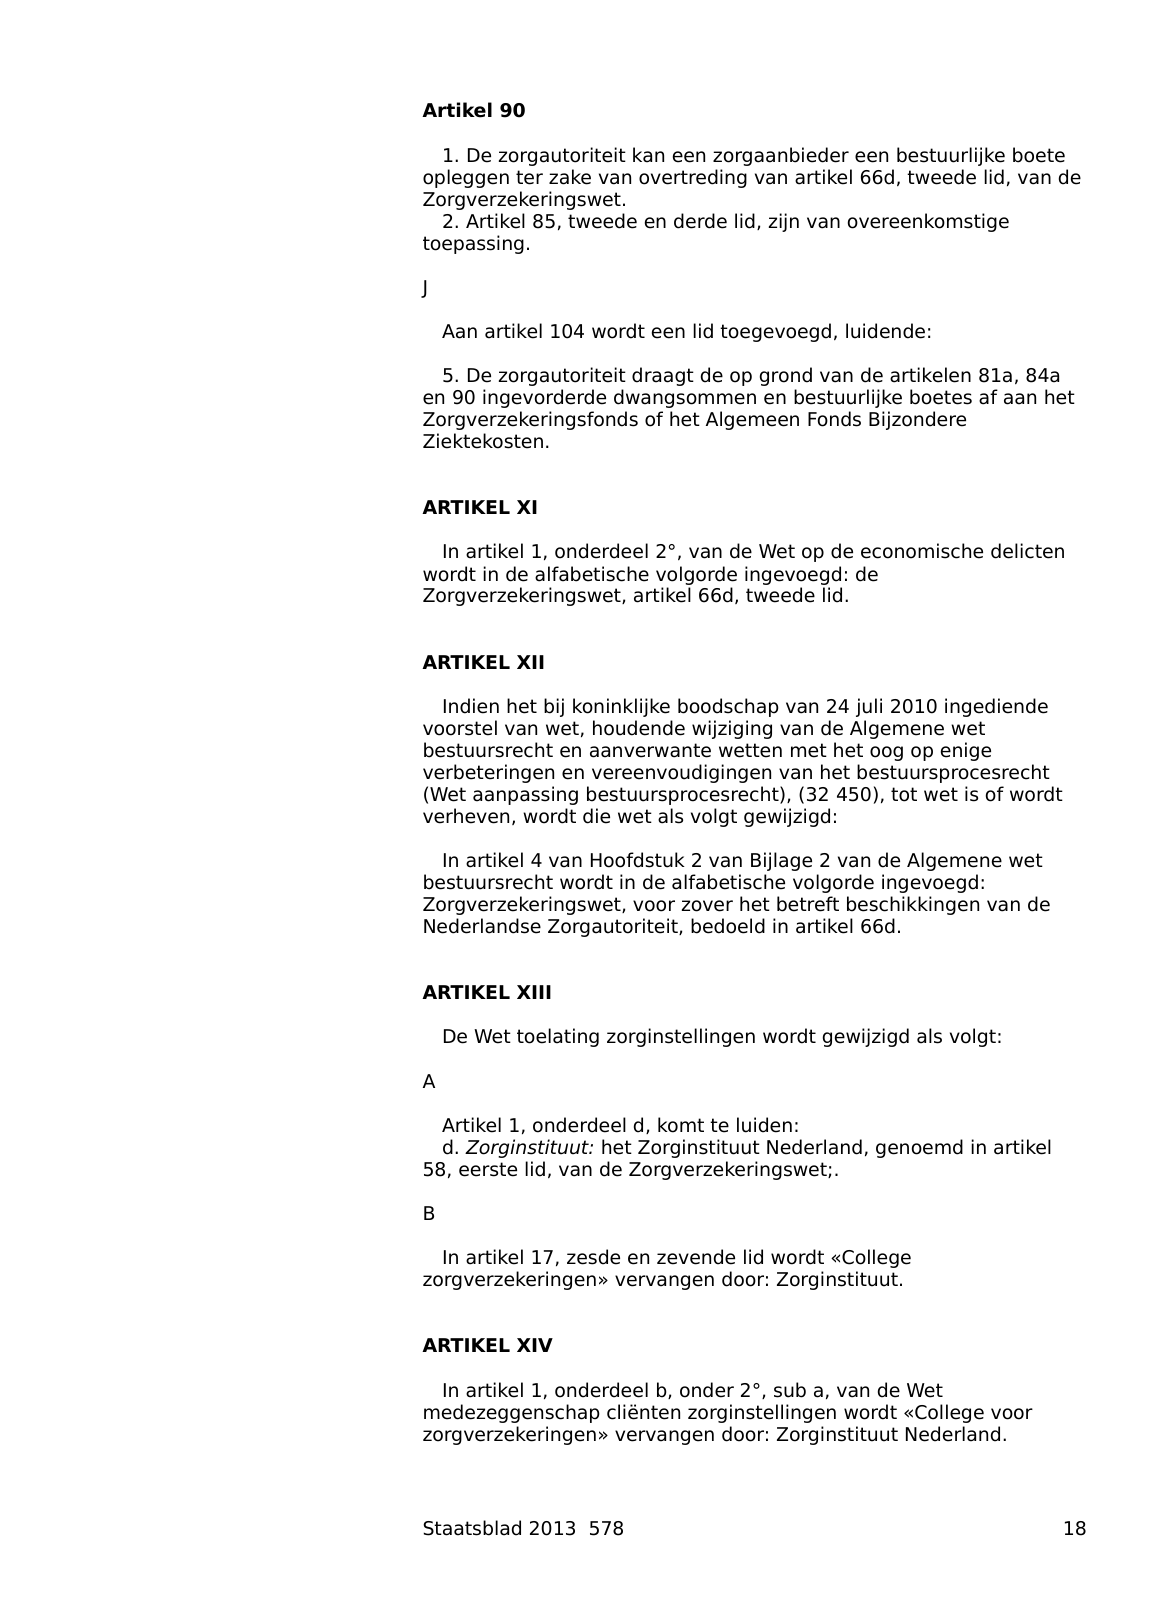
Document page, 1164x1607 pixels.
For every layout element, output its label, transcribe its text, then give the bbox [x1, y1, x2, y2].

subtitle ARTIKEL XI [422, 497, 1087, 519]
text d. Zorginstituut: het Zorginstituut Nederland, genoemd in artikel 58, eerste lid, van de Zorgverzekeringswet;. [422, 1137, 1087, 1181]
subtitle Artikel 90 [422, 100, 1087, 122]
subtitle ARTIKEL XIII [422, 982, 1087, 1004]
text 5. De zorgautoriteit draagt de op grond van de artikelen 81a, 84a en 90 ingevorderde dwangsommen en bestuurlijke boetes af aan het Zorgverzekeringsfonds of het Algemeen Fonds Bijzondere Ziektekosten. [422, 365, 1087, 453]
text In artikel 1, onderdeel b, onder 2°, sub a, van de Wet medezeggenschap cliënten zorginstellingen wordt «College voor zorgverzekeringen» vervangen door: Zorginstituut Nederland. [422, 1379, 1087, 1446]
text Indien het bij koninklijke boodschap van 24 juli 2010 ingediende voorstel van wet, houdende wijziging van de Algemene wet bestuursrecht en aanverwante wetten met het oog op enige verbeteringen en vereenvoudigingen van het bestuursprocesrecht (Wet aanpassing bestuursprocesrecht), (32 450), tot wet is of wordt verheven, wordt die wet als volgt gewijzigd: [422, 696, 1087, 828]
text Aan artikel 104 wordt een lid toegevoegd, luidende: [422, 321, 1087, 343]
text B [422, 1203, 1087, 1225]
subtitle ARTIKEL XIV [422, 1335, 1087, 1357]
text 2. Artikel 85, tweede en derde lid, zijn van overeenkomstige toepassing. [422, 211, 1087, 254]
text In artikel 1, onderdeel 2°, van de Wet op de economische delicten wordt in de alfabetische volgorde ingevoegd: de Zorgverzekeringswet, artikel 66d, tweede lid. [422, 541, 1087, 607]
text Artikel 1, onderdeel d, komt te luiden: [422, 1115, 1087, 1137]
text J [422, 277, 1087, 299]
text De Wet toelating zorginstellingen wordt gewijzigd als volgt: [422, 1026, 1087, 1048]
text In artikel 4 van Hoofdstuk 2 van Bijlage 2 van de Algemene wet bestuursrecht wordt in de alfabetische volgorde ingevoegd: Zorgverzekeringswet, voor zover het betreft beschikkingen van de Nederlandse Zorgautoriteit, bedoeld in artikel 66d. [422, 850, 1087, 938]
text In artikel 17, zesde en zevende lid wordt «College zorgverzekeringen» vervangen door: Zorginstituut. [422, 1247, 1087, 1291]
subtitle ARTIKEL XII [422, 652, 1087, 674]
text A [422, 1071, 1087, 1093]
text 1. De zorgautoriteit kan een zorgaanbieder een bestuurlijke boete opleggen ter zake van overtreding van artikel 66d, tweede lid, van de Zorgverzekeringswet. [422, 144, 1087, 211]
